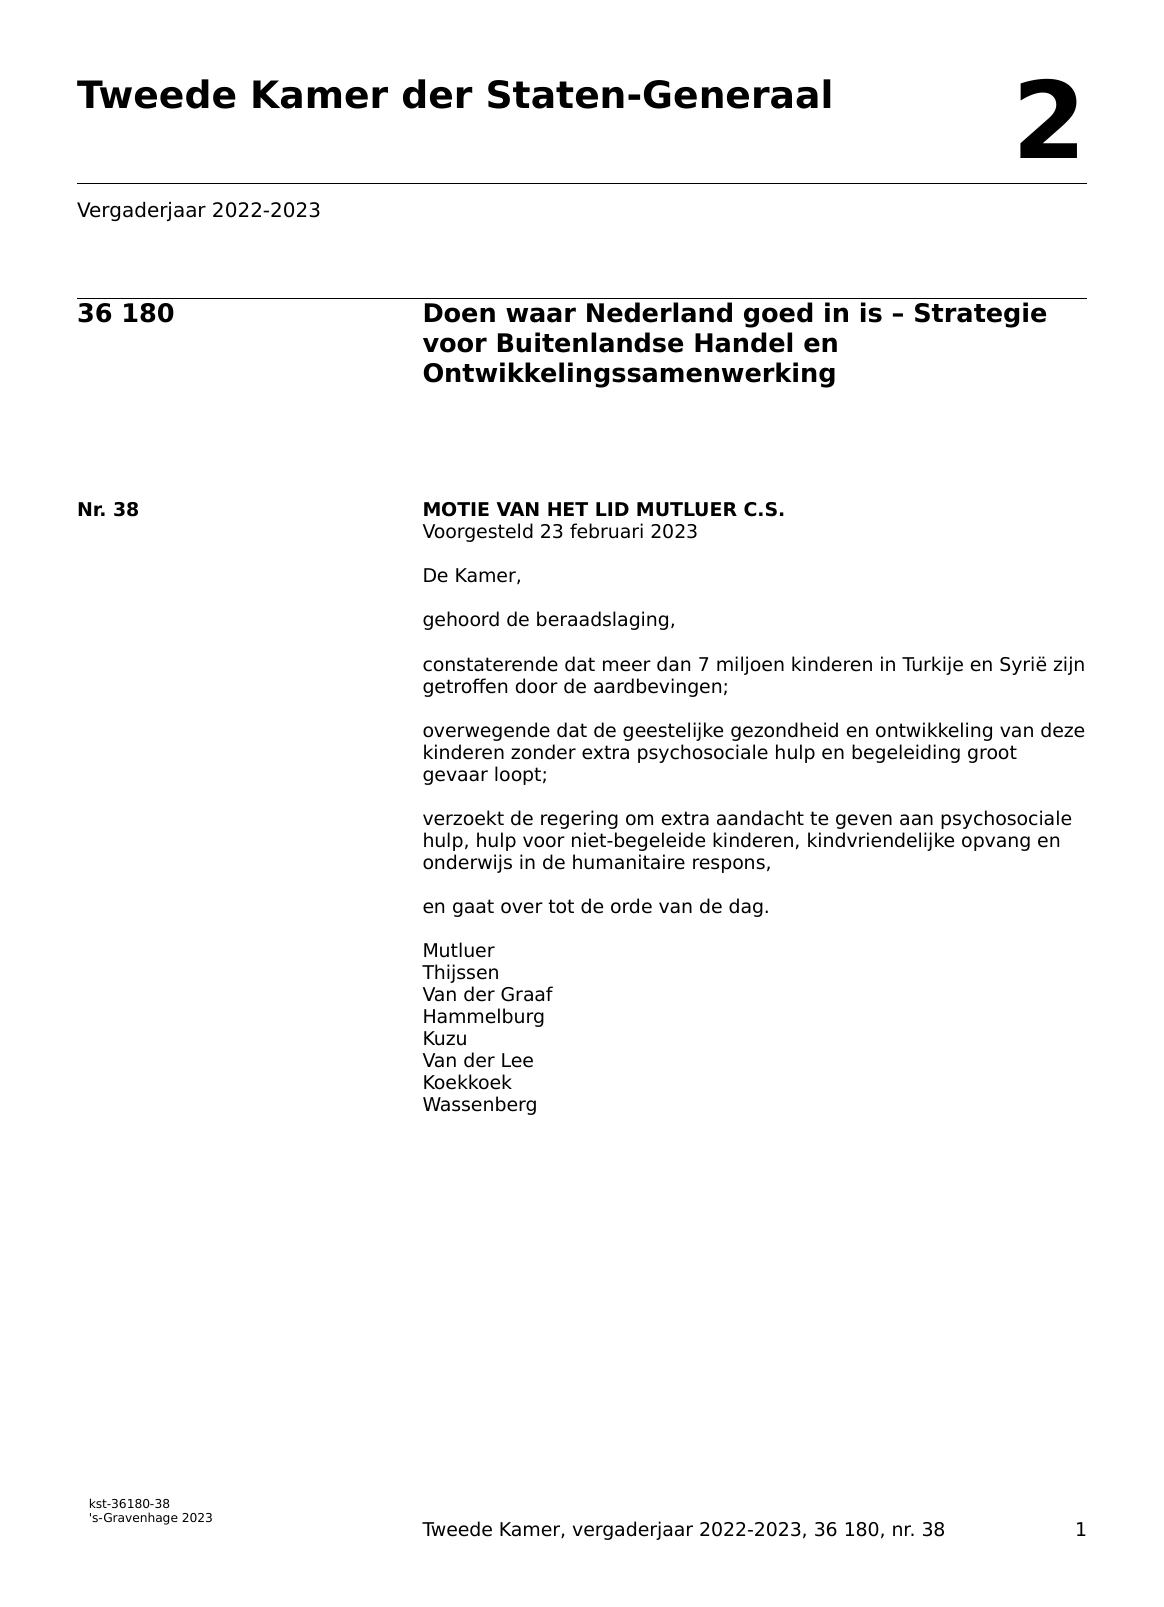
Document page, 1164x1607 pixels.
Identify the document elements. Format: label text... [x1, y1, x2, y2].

text Mutluer [422, 940, 1087, 962]
text gehoord de beraadslaging, [422, 609, 1087, 631]
text overwegende dat de geestelijke gezondheid en ontwikkeling van deze kinderen zonder extra psychosociale hulp en begeleiding groot gevaar loopt; [422, 720, 1087, 786]
table_header Tweede Kamer der Staten-Generaal [77, 59, 886, 183]
text en gaat over tot de orde van de dag. [422, 896, 1087, 918]
text Van der Lee [422, 1050, 1087, 1072]
text kst-36180-38 [88, 1497, 323, 1511]
text Van der Graaf [422, 984, 1087, 1006]
table_cell Vergaderjaar 2022-2023 [77, 184, 1087, 298]
subtitle 36 180 Doen waar Nederland goed in is – Strategie voor Buitenlandse Handel en Ontwikkelingssamenwerking [77, 299, 1087, 388]
subtitle Nr. 38 MOTIE VAN HET LID MUTLUER C.S. [77, 499, 1087, 521]
text Hammelburg [422, 1006, 1087, 1028]
text Thijssen [422, 962, 1087, 984]
text De Kamer, [422, 565, 1087, 587]
text verzoekt de regering om extra aandacht te geven aan psychosociale hulp, hulp voor niet-begeleide kinderen, kindvriendelijke opvang en onderwijs in de humanitaire respons, [422, 808, 1087, 874]
text 's-Gravenhage 2023 [88, 1511, 323, 1525]
text Voorgesteld 23 februari 2023 [422, 521, 1087, 543]
table_header 2 [886, 59, 1087, 183]
text Koekkoek [422, 1072, 1087, 1094]
text Wassenberg [422, 1094, 1087, 1116]
text Kuzu [422, 1028, 1087, 1050]
text constaterende dat meer dan 7 miljoen kinderen in Turkije en Syrië zijn getroffen door de aardbevingen; [422, 653, 1087, 697]
